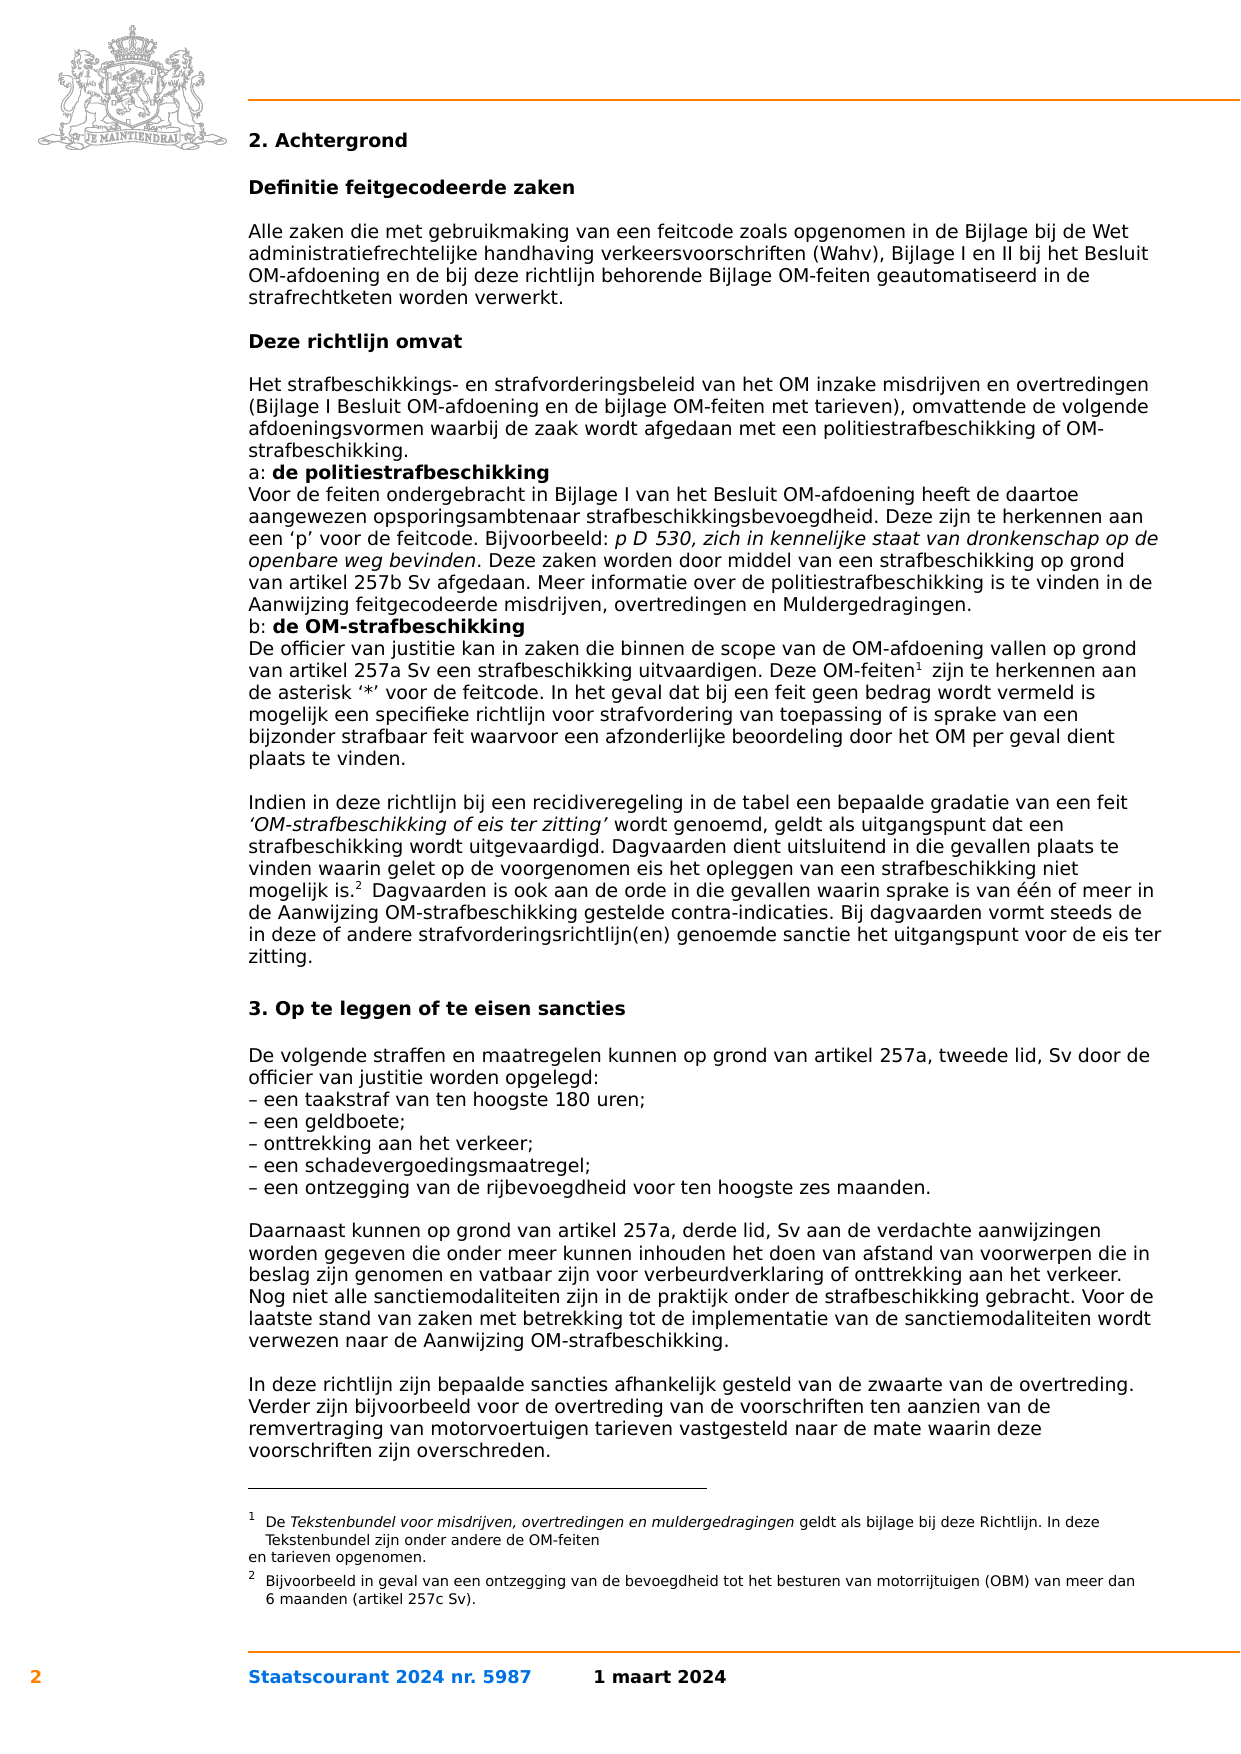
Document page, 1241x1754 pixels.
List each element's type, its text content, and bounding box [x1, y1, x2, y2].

text De officier van justitie kan in zaken die binnen de scope van de OM-afdoening vallen op grond van artikel 257a Sv een strafbeschikking uitvaardigen. Deze OM-feiten zijn te herkennen aan de asterisk ‘*’ voor de feitcode. In het geval dat bij een feit geen bedrag wordt vermeld is mogelijk een specifieke richtlijn voor strafvordering van toepassing of is sprake van een bijzonder strafbaar feit waarvoor een afzonderlijke beoordeling door het OM per geval dient plaats te vinden. [248, 638, 1163, 770]
text – een ontzegging van de rijbevoegdheid voor ten hoogste zes maanden. [248, 1177, 1163, 1198]
text Indien in deze richtlijn bij een recidiveregeling in de tabel een bepaalde gradatie van een feit ‘OM-strafbeschikking of eis ter zitting’ wordt genoemd, geldt als uitgangspunt dat een strafbeschikking wordt uitgevaardigd. Dagvaarden dient uitsluitend in die gevallen plaats te vinden waarin gelet op de voorgenomen eis het opleggen van een strafbeschikking niet mogelijk is. Dagvaarden is ook aan de orde in die gevallen waarin sprake is van één of meer in de Aanwijzing OM-strafbeschikking gestelde contra-indicaties. Bij dagvaarden vormt steeds de in deze of andere strafvorderingsrichtlijn(en) genoemde sanctie het uitgangspunt voor de eis ter zitting. [248, 792, 1163, 968]
text Daarnaast kunnen op grond van artikel 257a, derde lid, Sv aan de verdachte aanwijzingen worden gegeven die onder meer kunnen inhouden het doen van afstand van voorwerpen die in beslag zijn genomen en vatbaar zijn voor verbeurdverklaring of onttrekking aan het verkeer. Nog niet alle sanctiemodaliteiten zijn in de praktijk onder de strafbeschikking gebracht. Voor de laatste stand van zaken met betrekking tot de implementatie van de sanctiemodaliteiten wordt verwezen naar de Aanwijzing OM-strafbeschikking. [248, 1220, 1163, 1352]
subtitle Deze richtlijn omvat [248, 331, 1163, 352]
subtitle 2. Achtergrond [248, 130, 1163, 152]
subtitle Definitie feitgecodeerde zaken [248, 177, 1163, 199]
text De Tekstenbundel voor misdrijven, overtredingen en muldergedragingen geldt als bijlage bij deze Richtlijn. In deze Tekstenbundel zijn onder andere de OM-feiten [248, 1510, 1163, 1549]
text en tarieven opgenomen. [248, 1549, 1163, 1566]
text – onttrekking aan het verkeer; [248, 1133, 1163, 1154]
text b: de OM-strafbeschikking [248, 616, 1163, 638]
text Alle zaken die met gebruikmaking van een feitcode zoals opgenomen in de Bijlage bij de Wet administratiefrechtelijke handhaving verkeersvoorschriften (Wahv), Bijlage I en II bij het Besluit OM-afdoening en de bij deze richtlijn behorende Bijlage OM-feiten geautomatiseerd in de strafrechtketen worden verwerkt. [248, 221, 1163, 309]
text In deze richtlijn zijn bepaalde sancties afhankelijk gesteld van de zwaarte van de overtreding. Verder zijn bijvoorbeeld voor de overtreding van de voorschriften ten aanzien van de remvertraging van motorvoertuigen tarieven vastgesteld naar de mate waarin deze voorschriften zijn overschreden. [248, 1374, 1163, 1462]
subtitle 3. Op te leggen of te eisen sancties [248, 998, 1163, 1020]
text Het strafbeschikkings- en strafvorderingsbeleid van het OM inzake misdrijven en overtredingen (Bijlage I Besluit OM-afdoening en de bijlage OM-feiten met tarieven), omvattende de volgende afdoeningsvormen waarbij de zaak wordt afgedaan met een politiestrafbeschikking of OM-strafbeschikking. [248, 374, 1163, 462]
text – een taakstraf van ten hoogste 180 uren; [248, 1089, 1163, 1111]
text Voor de feiten ondergebracht in Bijlage I van het Besluit OM-afdoening heeft de daartoe aangewezen opsporingsambtenaar strafbeschikkingsbevoegdheid. Deze zijn te herkennen aan een ‘p’ voor de feitcode. Bijvoorbeeld: p D 530, zich in kennelijke staat van dronkenschap op de openbare weg bevinden. Deze zaken worden door middel van een strafbeschikking op grond van artikel 257b Sv afgedaan. Meer informatie over de politiestrafbeschikking is te vinden in de Aanwijzing feitgecodeerde misdrijven, overtredingen en Muldergedragingen. [248, 484, 1163, 616]
text – een schadevergoedingsmaatregel; [248, 1154, 1163, 1177]
text a: de politiestrafbeschikking [248, 462, 1163, 484]
text Bijvoorbeeld in geval van een ontzegging van de bevoegdheid tot het besturen van motorrijtuigen (OBM) van meer dan 6 maanden (artikel 257c Sv). [248, 1569, 1163, 1608]
picture [38, 25, 227, 150]
text De volgende straffen en maatregelen kunnen op grond van artikel 257a, tweede lid, Sv door de officier van justitie worden opgelegd: [248, 1045, 1163, 1089]
text – een geldboete; [248, 1111, 1163, 1133]
